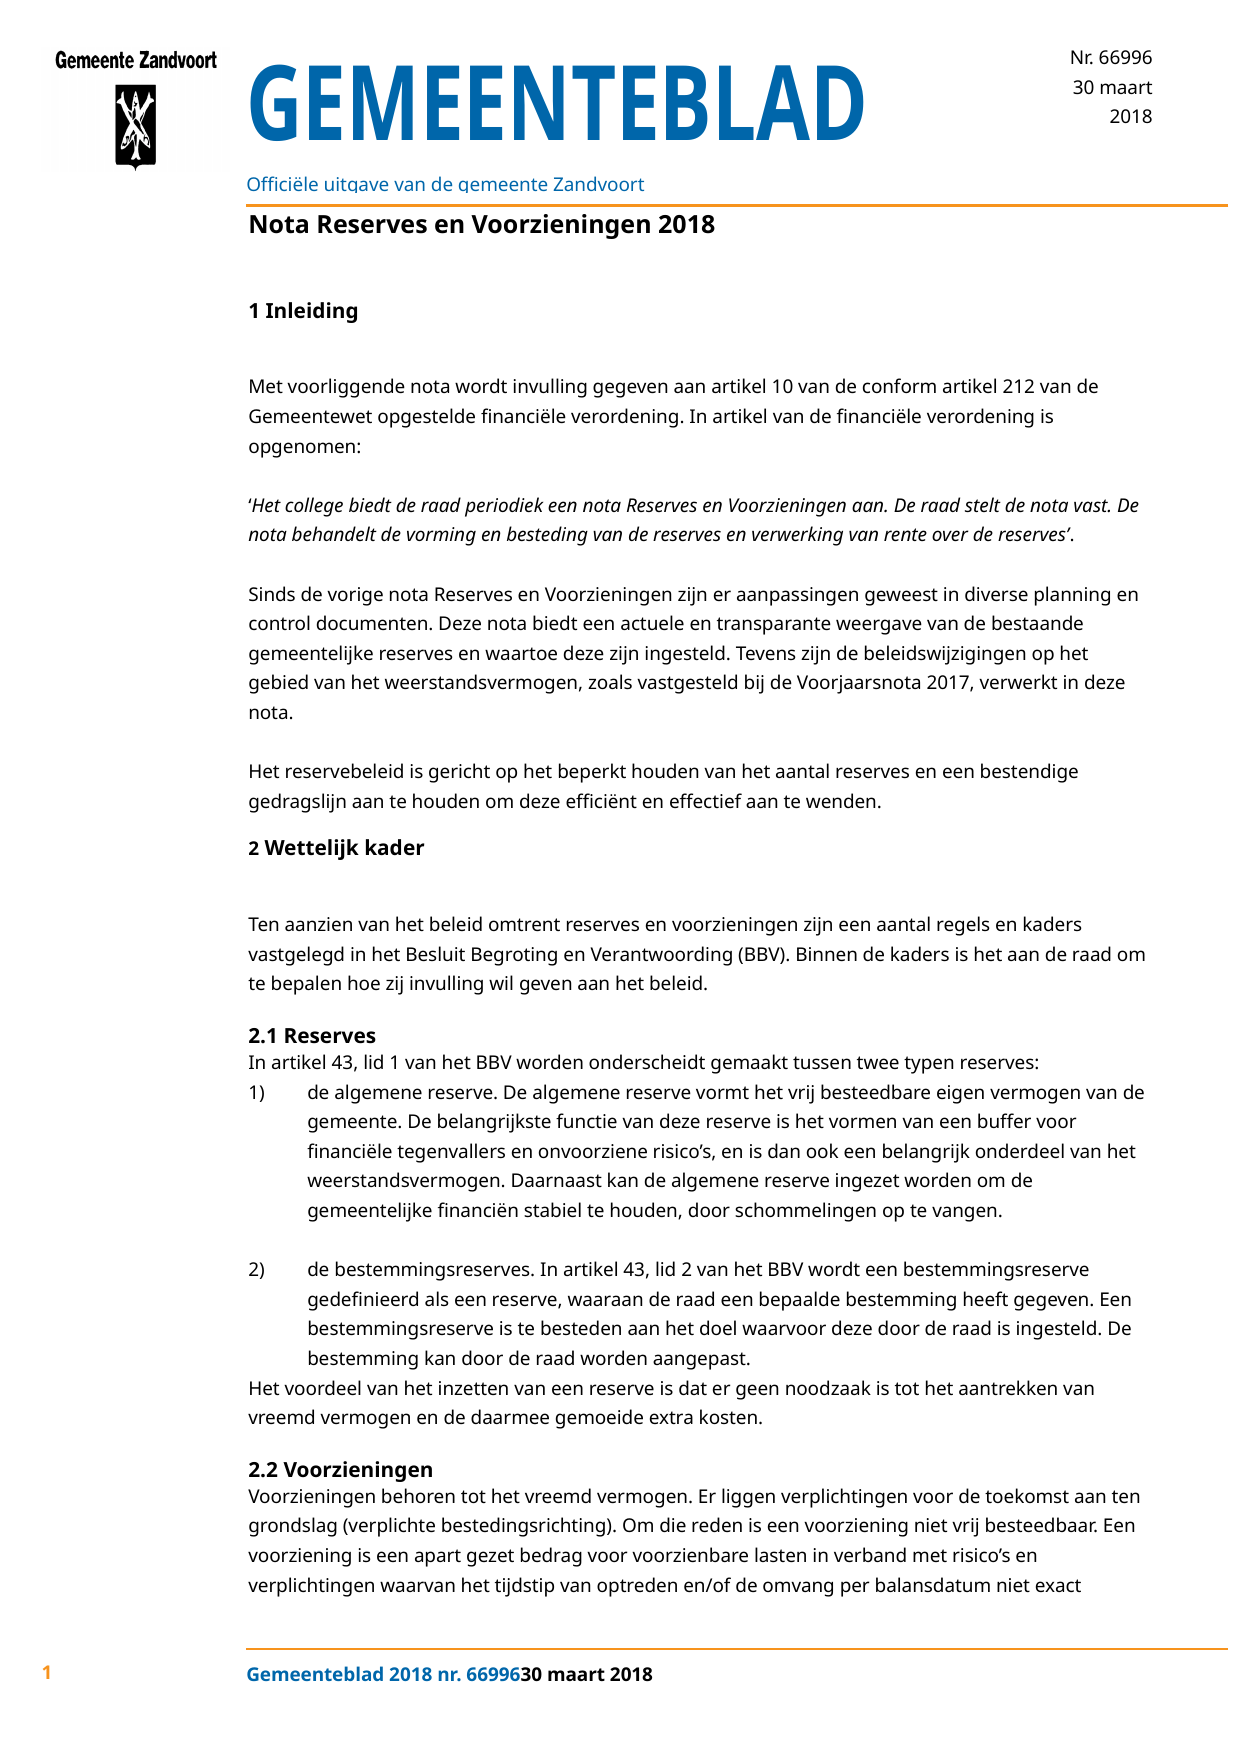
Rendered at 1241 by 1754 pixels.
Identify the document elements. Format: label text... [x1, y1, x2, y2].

list de algemene reserve. De algemene reserve vormt het vrij besteedbare eigen vermogen van de gemeente. De belangrijkste functie van deze reserve is het vormen van een buffer voor financiële tegenvallers en onvoorziene risico’s, en is dan ook een belangrijk onderdeel van het weerstandsvermogen. Daarnaast kan de algemene reserve ingezet worden om de gemeentelijke financiën stabiel te houden, door schommelingen op te vangen. [248, 1079, 1152, 1223]
text 2.1 Reserves [248, 1021, 1152, 1049]
text 1 Inleiding [248, 296, 1152, 324]
text 2 Wettelijk kader [248, 833, 1152, 862]
text Voorzieningen behoren tot het vreemd vermogen. Er liggen verplichtingen voor de toekomst aan ten grondslag (verplichte bestedingsrichting). Om die reden is een voorziening niet vrij besteedbaar. Een voorziening is een apart gezet bedrag voor voorzienbare lasten in verband met risico’s en verplichtingen waarvan het tijdstip van optreden en/of de omvang per balansdatum niet exact [248, 1483, 1152, 1598]
text Sinds de vorige nota Reserves en Voorzieningen zijn er aanpassingen geweest in diverse planning en control documenten. Deze nota biedt een actuele en transparante weergave van de bestaande gemeentelijke reserves en waartoe deze zijn ingesteld. Tevens zijn de beleidswijzigingen op het gebied van het weerstandsvermogen, zoals vastgesteld bij de Voorjaarsnota 2017, verwerkt in deze nota. [248, 581, 1152, 725]
text 2.2 Voorzieningen [248, 1455, 1152, 1483]
text ‘Het college biedt de raad periodiek een nota Reserves en Voorzieningen aan. De raad stelt de nota vast. De nota behandelt de vorming en besteding van de reserves en verwerking van rente over de reserves’. [248, 492, 1152, 547]
picture [41, 47, 231, 172]
text Met voorliggende nota wordt invulling gegeven aan artikel 10 van de conform artikel 212 van de Gemeentewet opgestelde financiële verordening. In artikel van de financiële verordening is opgenomen: [248, 374, 1152, 459]
text Het voordeel van het inzetten van een reserve is dat er geen noodzaak is tot het aantrekken van vreemd vermogen en de daarmee gemoeide extra kosten. [248, 1375, 1152, 1430]
text In artikel 43, lid 1 van het BBV worden onderscheidt gemaakt tussen twee typen reserves: [248, 1049, 1152, 1075]
text Ten aanzien van het beleid omtrent reserves en voorzieningen zijn een aantal regels en kaders vastgelegd in het Besluit Begroting en Verantwoording (BBV). Binnen de kaders is het aan de raad om te bepalen hoe zij invulling wil geven aan het beleid. [248, 911, 1152, 996]
list de bestemmingsreserves. In artikel 43, lid 2 van het BBV wordt een bestemmingsreserve gedefinieerd als een reserve, waaraan de raad een bepaalde bestemming heeft gegeven. Een bestemmingsreserve is te besteden aan het doel waarvoor deze door de raad is ingesteld. De bestemming kan door de raad worden aangepast. [248, 1256, 1152, 1371]
text Nota Reserves en Voorzieningen 2018 [248, 207, 1152, 241]
text Het reservebeleid is gericht op het beperkt houden van het aantal reserves en een bestendige gedragslijn aan te houden om deze efficiënt en effectief aan te wenden. [248, 758, 1152, 814]
